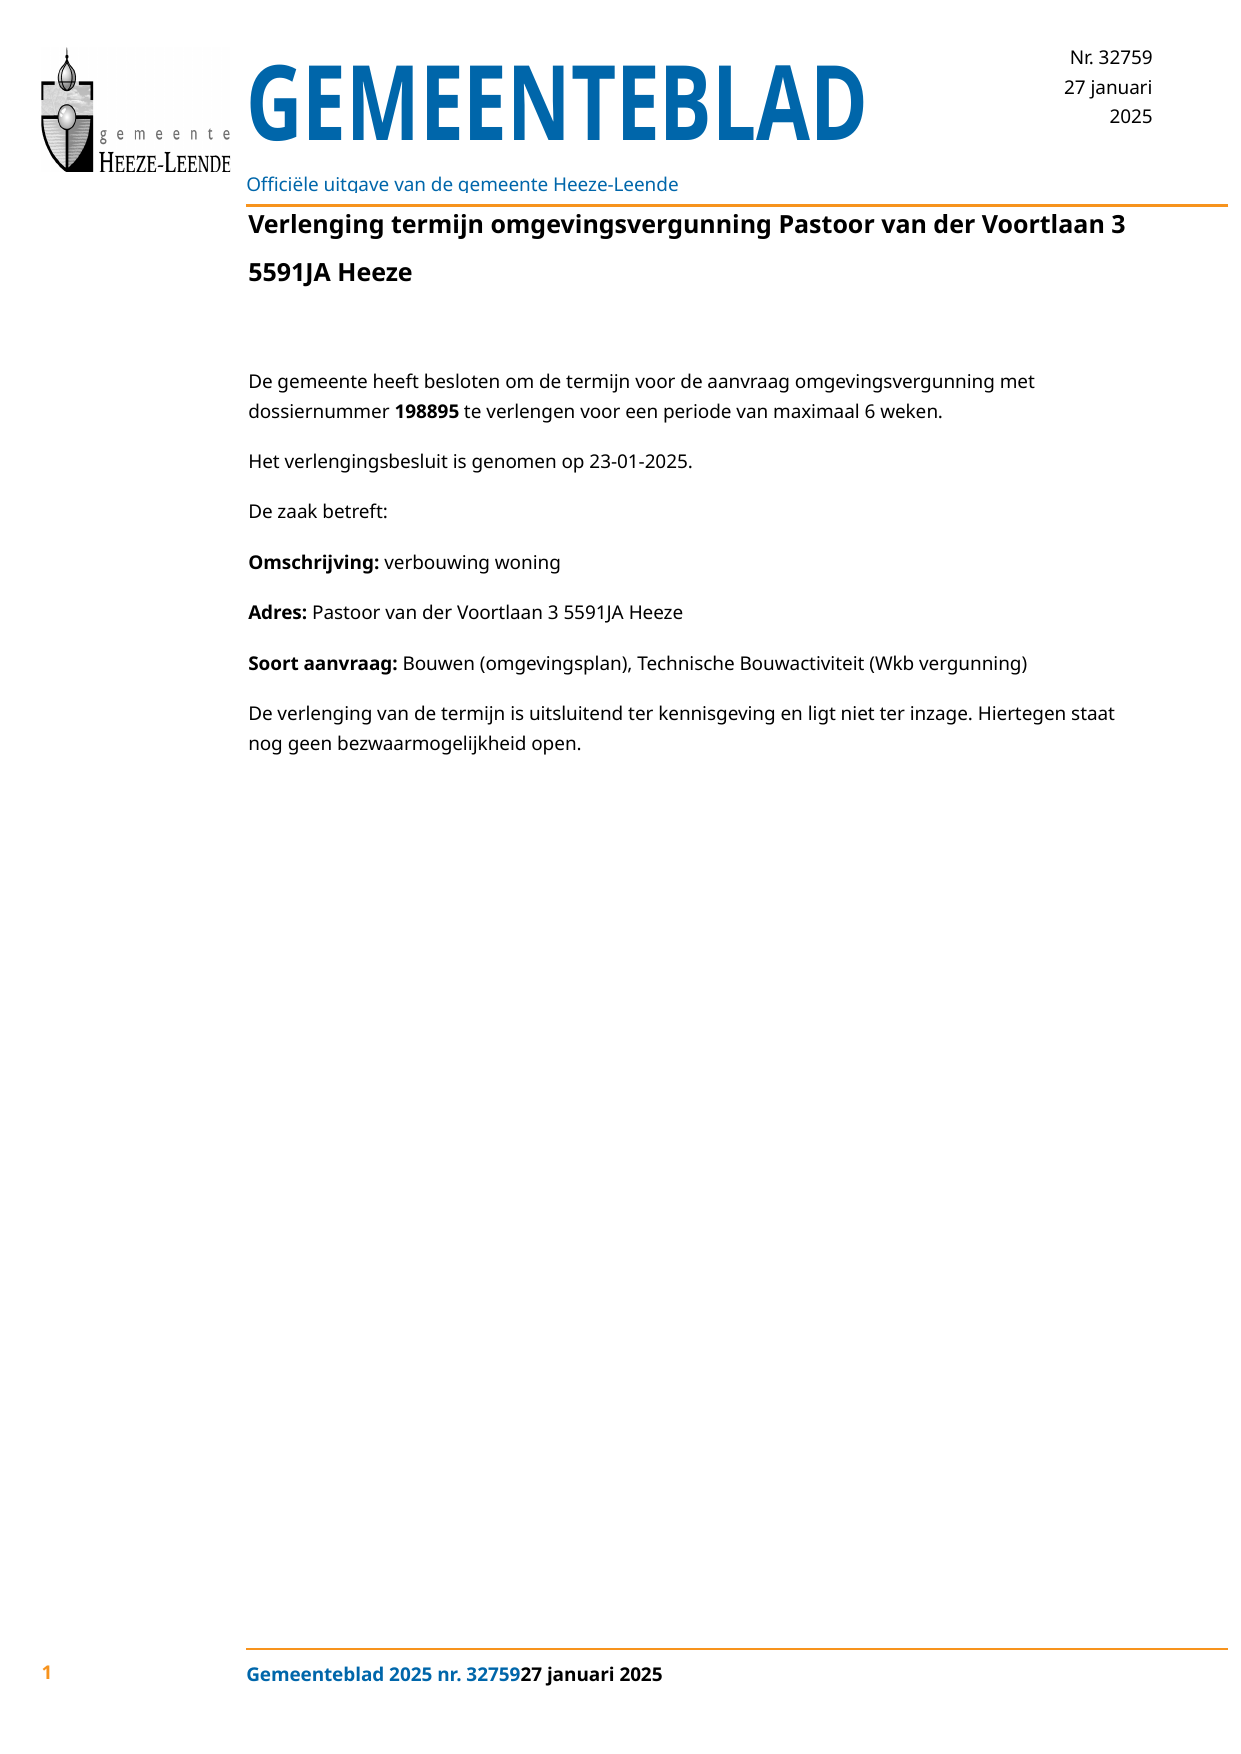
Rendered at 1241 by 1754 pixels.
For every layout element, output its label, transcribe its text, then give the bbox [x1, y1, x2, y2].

text Omschrijving: verbouwing woning [248, 549, 1152, 575]
text Soort aanvraag: Bouwen (omgevingsplan), Technische Bouwactiviteit (Wkb vergunning) [248, 650, 1152, 676]
text De verlenging van de termijn is uitsluitend ter kennisgeving en ligt niet ter inzage. Hiertegen staat nog geen bezwaarmogelijkheid open. [248, 700, 1152, 756]
picture [41, 47, 231, 172]
text De zaak betreft: [248, 499, 1152, 524]
text Verlenging termijn omgevingsvergunning Pastoor van der Voortlaan 3 5591JA Heeze [248, 207, 1152, 288]
text Adres: Pastoor van der Voortlaan 3 5591JA Heeze [248, 599, 1152, 625]
text De gemeente heeft besloten om de termijn voor de aanvraag omgevingsvergunning met dossiernummer 198895 te verlengen voor een periode van maximaal 6 weken. [248, 368, 1152, 424]
text Het verlengingsbesluit is genomen op 23-01-2025. [248, 448, 1152, 474]
